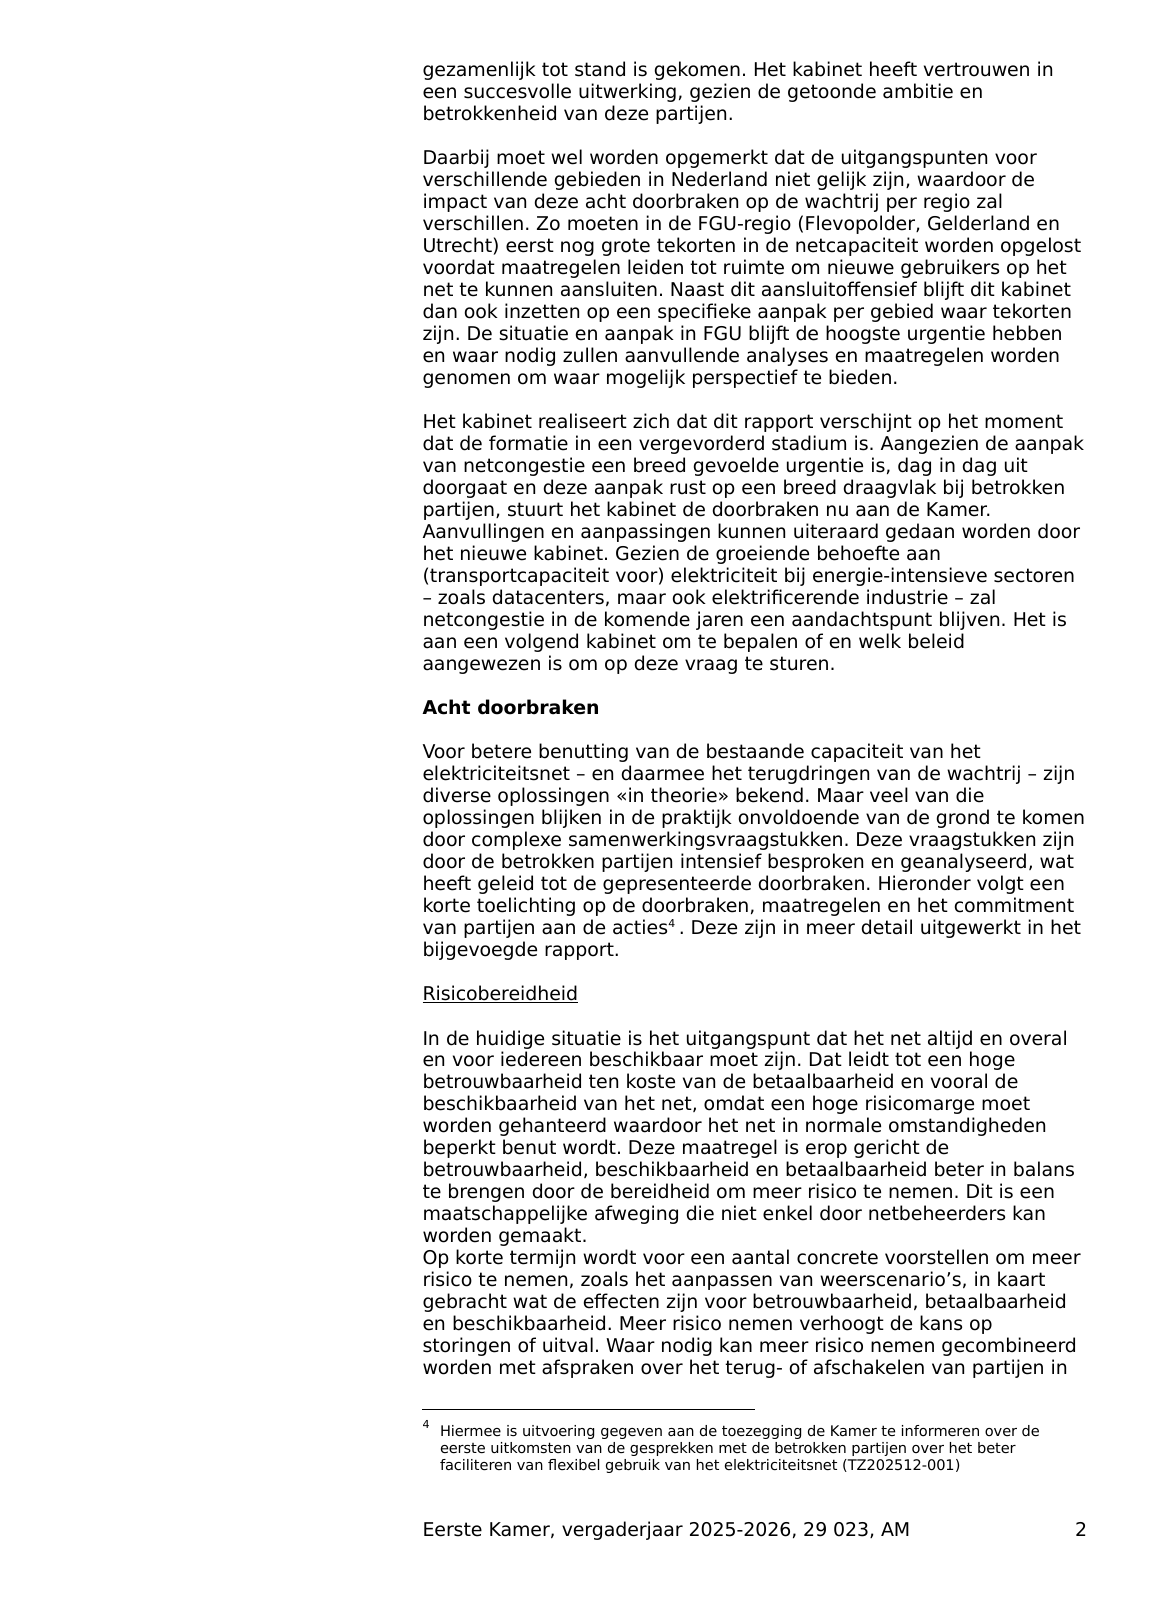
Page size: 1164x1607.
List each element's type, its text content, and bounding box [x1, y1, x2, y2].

text In de huidige situatie is het uitgangspunt dat het net altijd en overal en voor iedereen beschikbaar moet zijn. Dat leidt tot een hoge betrouwbaarheid ten koste van de betaalbaarheid en vooral de beschikbaarheid van het net, omdat een hoge risicomarge moet worden gehanteerd waardoor het net in normale omstandigheden beperkt benut wordt. Deze maatregel is erop gericht de betrouwbaarheid, beschikbaarheid en betaalbaarheid beter in balans te brengen door de bereidheid om meer risico te nemen. Dit is een maatschappelijke afweging die niet enkel door netbeheerders kan worden gemaakt. [422, 1027, 1087, 1247]
text Op korte termijn wordt voor een aantal concrete voorstellen om meer risico te nemen, zoals het aanpassen van weerscenario’s, in kaart gebracht wat de effecten zijn voor betrouwbaarheid, betaalbaarheid en beschikbaarheid. Meer risico nemen verhoogt de kans op storingen of uitval. Waar nodig kan meer risico nemen gecombineerd worden met afspraken over het terug- of afschakelen van partijen in [422, 1247, 1087, 1379]
text Hiermee is uitvoering gegeven aan de toezegging de Kamer te informeren over de eerste uitkomsten van de gesprekken met de betrokken partijen over het beter faciliteren van flexibel gebruik van het elektriciteitsnet (TZ202512-001) [422, 1418, 1087, 1474]
text Voor betere benutting van de bestaande capaciteit van het elektriciteitsnet – en daarmee het terugdringen van de wachtrij – zijn diverse oplossingen «in theorie» bekend. Maar veel van die oplossingen blijken in de praktijk onvoldoende van de grond te komen door complexe samenwerkingsvraagstukken. Deze vraagstukken zijn door de betrokken partijen intensief besproken en geanalyseerd, wat heeft geleid tot de gepresenteerde doorbraken. Hieronder volgt een korte toelichting op de doorbraken, maatregelen en het commitment van partijen aan de acties. Deze zijn in meer detail uitgewerkt in het bijgevoegde rapport. [422, 741, 1087, 961]
text Het kabinet realiseert zich dat dit rapport verschijnt op het moment dat de formatie in een vergevorderd stadium is. Aangezien de aanpak van netcongestie een breed gevoelde urgentie is, dag in dag uit doorgaat en deze aanpak rust op een breed draagvlak bij betrokken partijen, stuurt het kabinet de doorbraken nu aan de Kamer. Aanvullingen en aanpassingen kunnen uiteraard gedaan worden door het nieuwe kabinet. Gezien de groeiende behoefte aan (transportcapaciteit voor) elektriciteit bij energie-intensieve sectoren – zoals datacenters, maar ook elektrificerende industrie – zal netcongestie in de komende jaren een aandachtspunt blijven. Het is aan een volgend kabinet om te bepalen of en welk beleid aangewezen is om op deze vraag te sturen. [422, 411, 1087, 675]
text gezamenlijk tot stand is gekomen. Het kabinet heeft vertrouwen in een succesvolle uitwerking, gezien de getoonde ambitie en betrokkenheid van deze partijen. [422, 59, 1087, 125]
text Daarbij moet wel worden opgemerkt dat de uitgangspunten voor verschillende gebieden in Nederland niet gelijk zijn, waardoor de impact van deze acht doorbraken op de wachtrij per regio zal verschillen. Zo moeten in de FGU-regio (Flevopolder, Gelderland en Utrecht) eerst nog grote tekorten in de netcapaciteit worden opgelost voordat maatregelen leiden tot ruimte om nieuwe gebruikers op het net te kunnen aansluiten. Naast dit aansluitoffensief blijft dit kabinet dan ook inzetten op een specifieke aanpak per gebied waar tekorten zijn. De situatie en aanpak in FGU blijft de hoogste urgentie hebben en waar nodig zullen aanvullende analyses en maatregelen worden genomen om waar mogelijk perspectief te bieden. [422, 147, 1087, 389]
subtitle Risicobereidheid [422, 983, 1087, 1005]
subtitle Acht doorbraken [422, 697, 1087, 719]
